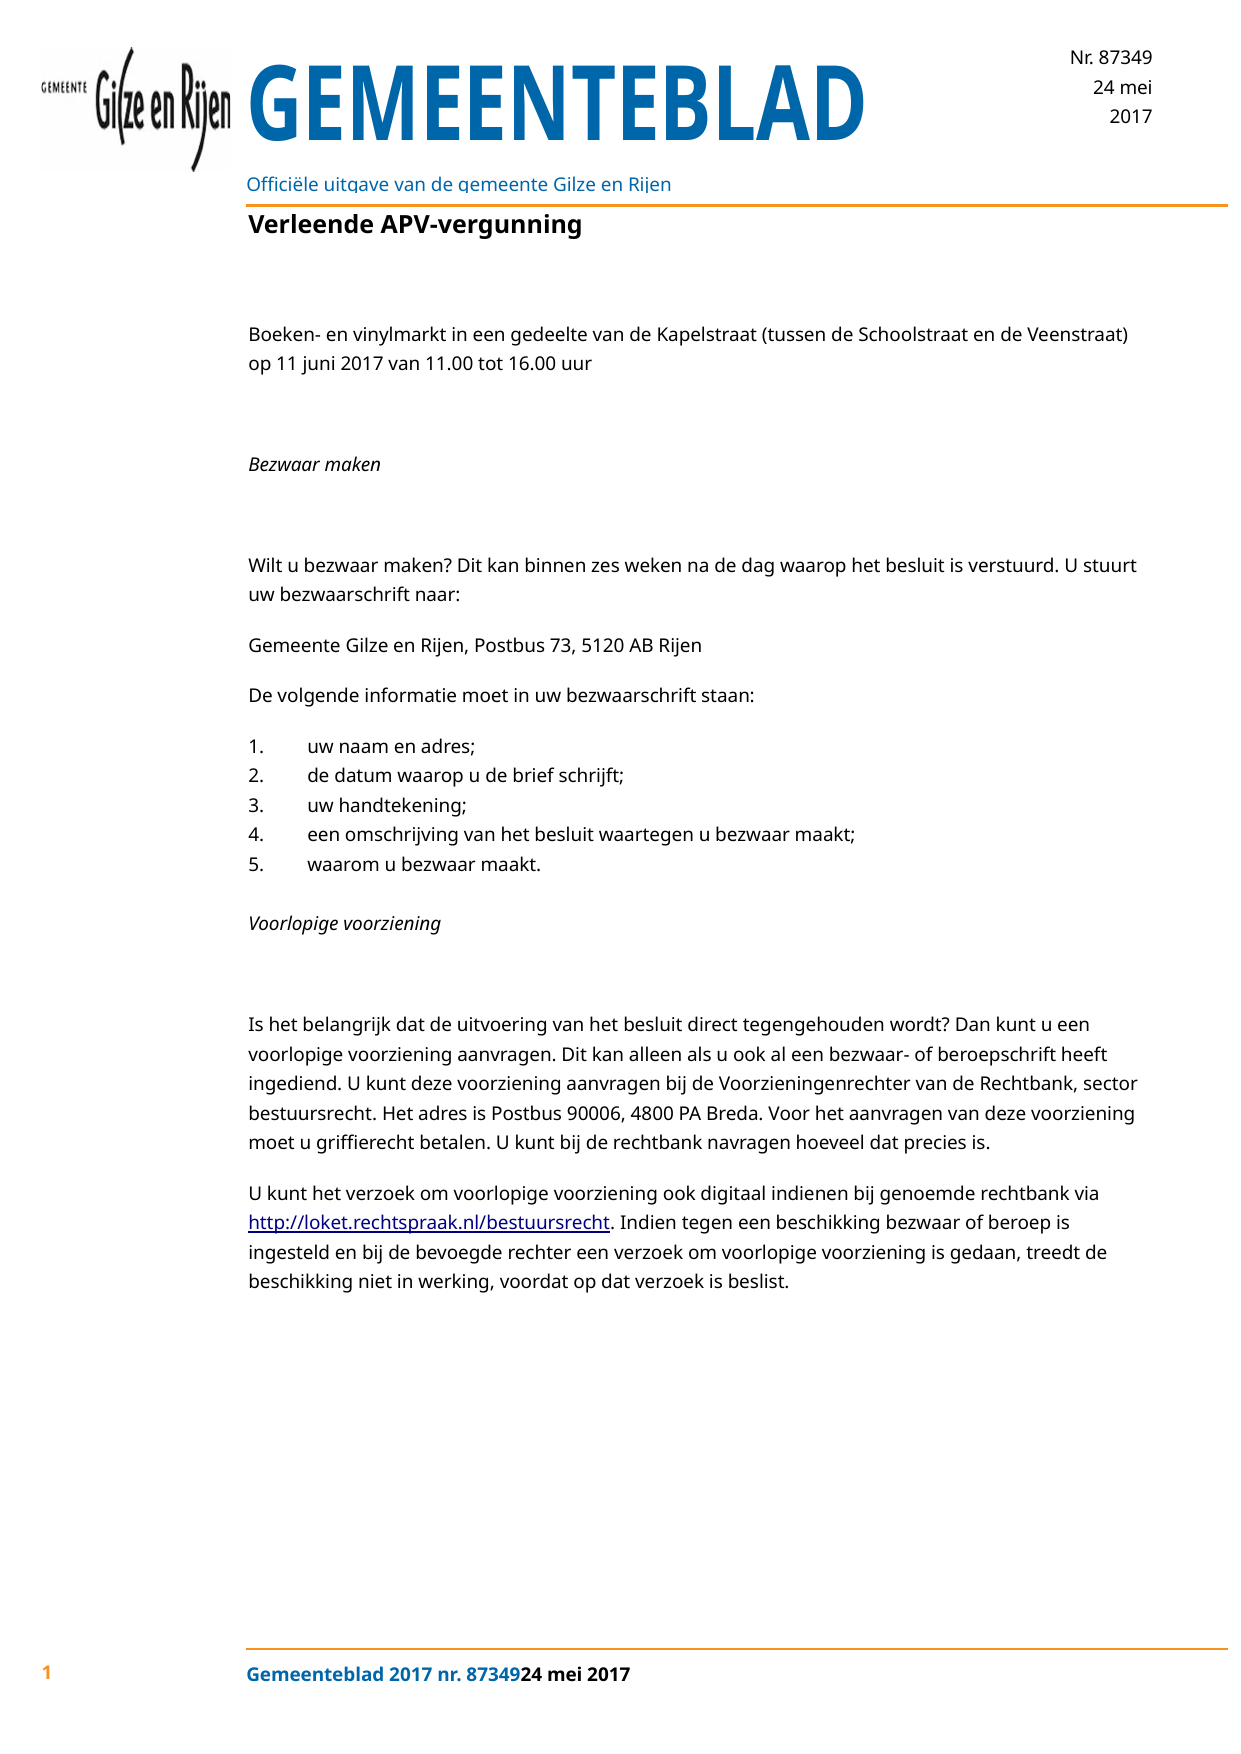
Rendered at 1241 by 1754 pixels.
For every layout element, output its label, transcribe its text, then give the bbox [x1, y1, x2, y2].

text Gemeente Gilze en Rijen, Postbus 73, 5120 AB Rijen [248, 632, 1152, 658]
text De volgende informatie moet in uw bezwaarschrift staan: [248, 682, 1152, 708]
text Is het belangrijk dat de uitvoering van het besluit direct tegengehouden wordt? Dan kunt u een voorlopige voorziening aanvragen. Dit kan alleen als u ook al een bezwaar- of beroepschrift heeft ingediend. U kunt deze voorziening aanvragen bij de Voorzieningenrechter van de Rechtbank, sector bestuursrecht. Het adres is Postbus 90006, 4800 PA Breda. Voor het aanvragen van deze voorziening moet u griffierecht betalen. U kunt bij de rechtbank navragen hoeveel dat precies is. [248, 1011, 1152, 1155]
list een omschrijving van het besluit waartegen u bezwaar maakt; [248, 822, 1152, 847]
list uw naam en adres; [248, 733, 1152, 758]
list de datum waarop u de brief schrijft; [248, 762, 1152, 788]
list uw handtekening; [248, 792, 1152, 818]
text Wilt u bezwaar maken? Dit kan binnen zes weken na de dag waarop het besluit is verstuurd. U stuurt uw bezwaarschrift naar: [248, 552, 1152, 607]
text Boeken- en vinylmarkt in een gedeelte van de Kapelstraat (tussen de Schoolstraat en de Veenstraat) op 11 juni 2017 van 11.00 tot 16.00 uur [248, 321, 1152, 376]
text Bezwaar maken [248, 451, 1152, 477]
text Voorlopige voorziening [248, 910, 1152, 936]
list waarom u bezwaar maakt. [248, 851, 1152, 877]
picture [41, 47, 231, 172]
text U kunt het verzoek om voorlopige voorziening ook digitaal indienen bij genoemde rechtbank via http://loket.rechtspraak.nl/bestuursrecht. Indien tegen een beschikking bezwaar of beroep is ingesteld en bij de bevoegde rechter een verzoek om voorlopige voorziening is gedaan, treedt de beschikking niet in werking, voordat op dat verzoek is beslist. [248, 1180, 1152, 1294]
text Verleende APV-vergunning [248, 207, 1152, 241]
